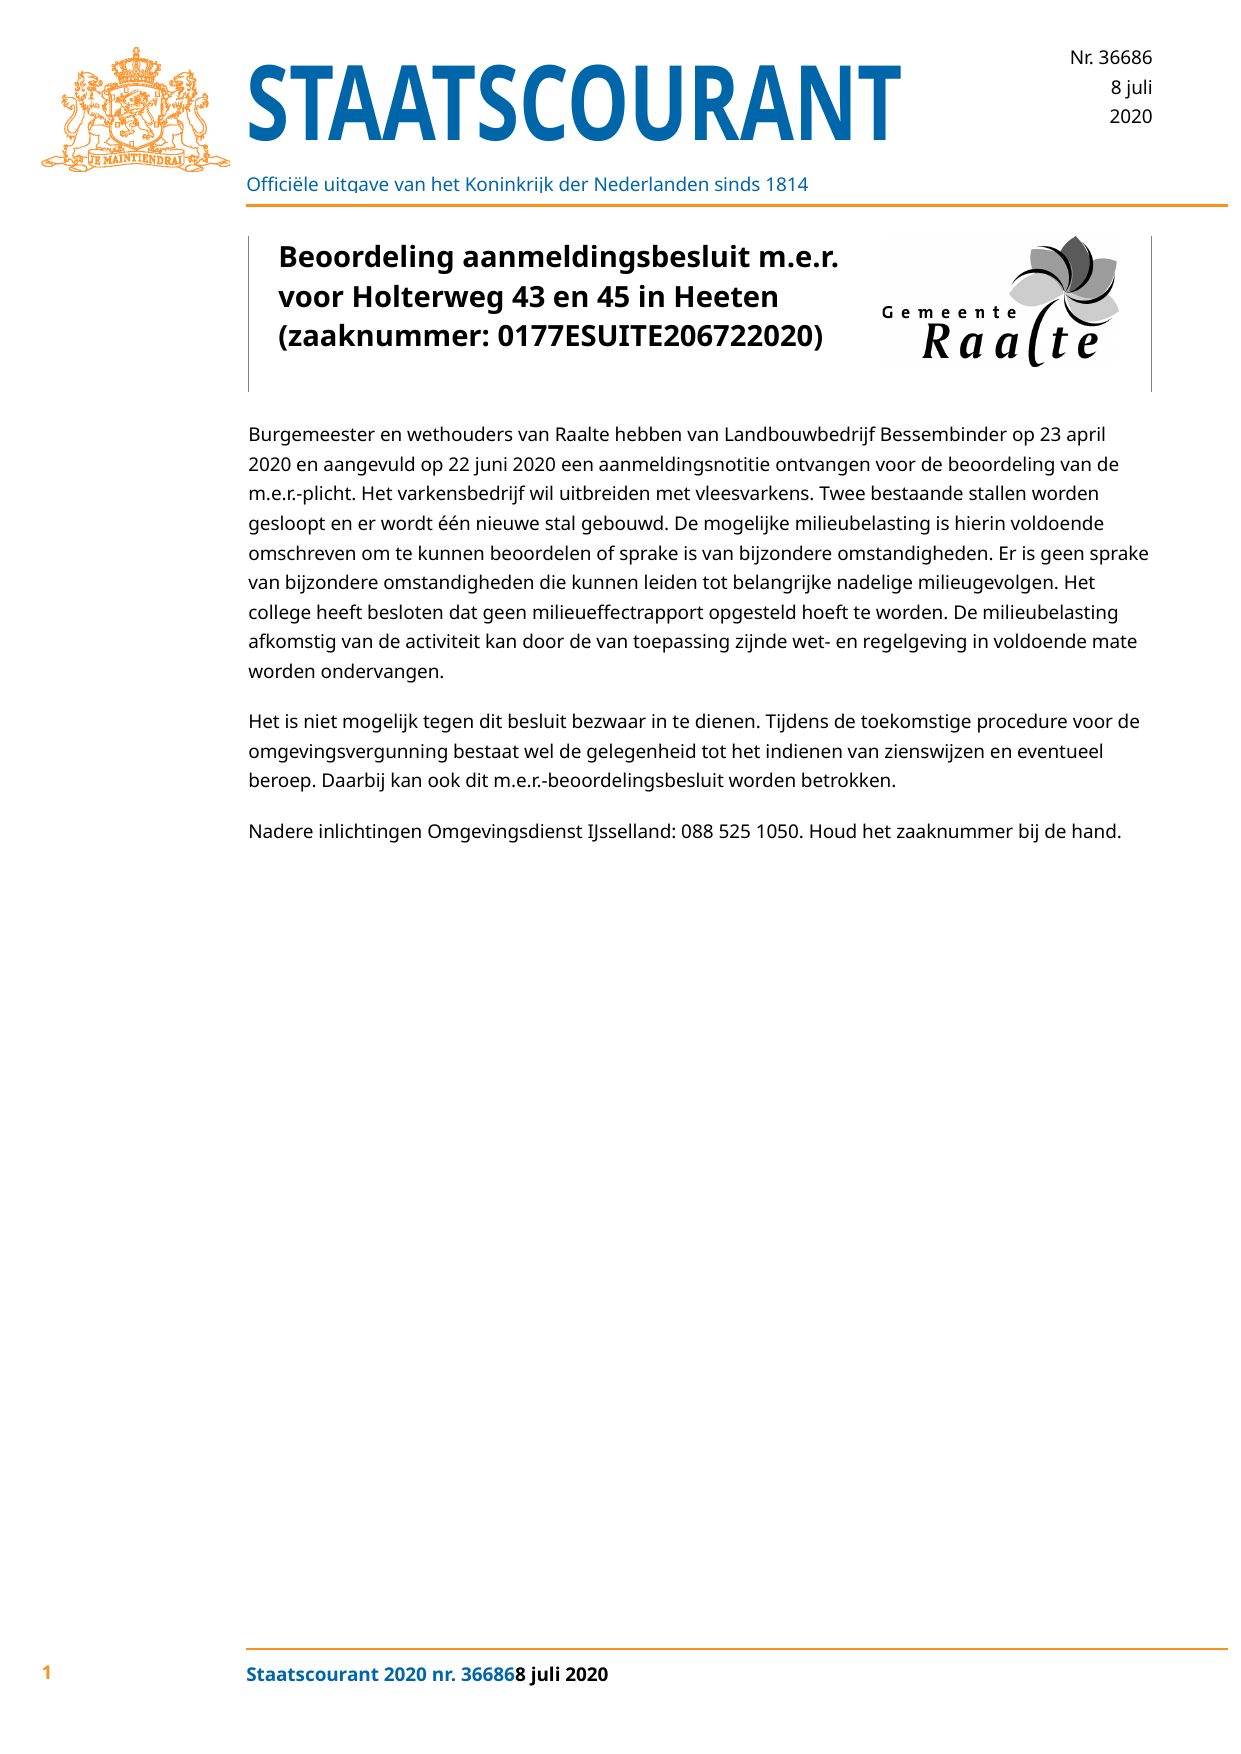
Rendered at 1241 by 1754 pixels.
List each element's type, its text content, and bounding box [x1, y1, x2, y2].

text Burgemeester en wethouders van Raalte hebben van Landbouwbedrijf Bessembinder op 23 april 2020 en aangevuld op 22 juni 2020 een aanmeldingsnotitie ontvangen voor de beoordeling van de m.e.r.-plicht. Het varkensbedrijf wil uitbreiden met vleesvarkens. Twee bestaande stallen worden gesloopt en er wordt één nieuwe stal gebouwd. De mogelijke milieubelasting is hierin voldoende omschreven om te kunnen beoordelen of sprake is van bijzondere omstandigheden. Er is geen sprake van bijzondere omstandigheden die kunnen leiden tot belangrijke nadelige milieugevolgen. Het college heeft besloten dat geen milieueffectrapport opgesteld hoeft te worden. De milieubelasting afkomstig van de activiteit kan door de van toepassing zijnde wet- en regelgeving in voldoende mate worden ondervangen. [248, 421, 1152, 684]
text Nadere inlichtingen Omgevingsdienst IJsselland: 088 525 1050. Houd het zaaknummer bij de hand. [248, 818, 1152, 844]
table_header Beoordeling aanmeldingsbesluit m.e.r. voor Holterweg 43 en 45 in Heeten (zaaknummer: 0177ESUITE206722020) [249, 236, 850, 392]
table_header [850, 236, 1151, 392]
picture [41, 47, 231, 172]
text Het is niet mogelijk tegen dit besluit bezwaar in te dienen. Tijdens de toekomstige procedure voor de omgevingsvergunning bestaat wel de gelegenheid tot het indienen van zienswijzen en eventueel beroep. Daarbij kan ook dit m.e.r.-beoordelingsbesluit worden betrokken. [248, 708, 1152, 793]
picture [882, 236, 1119, 367]
